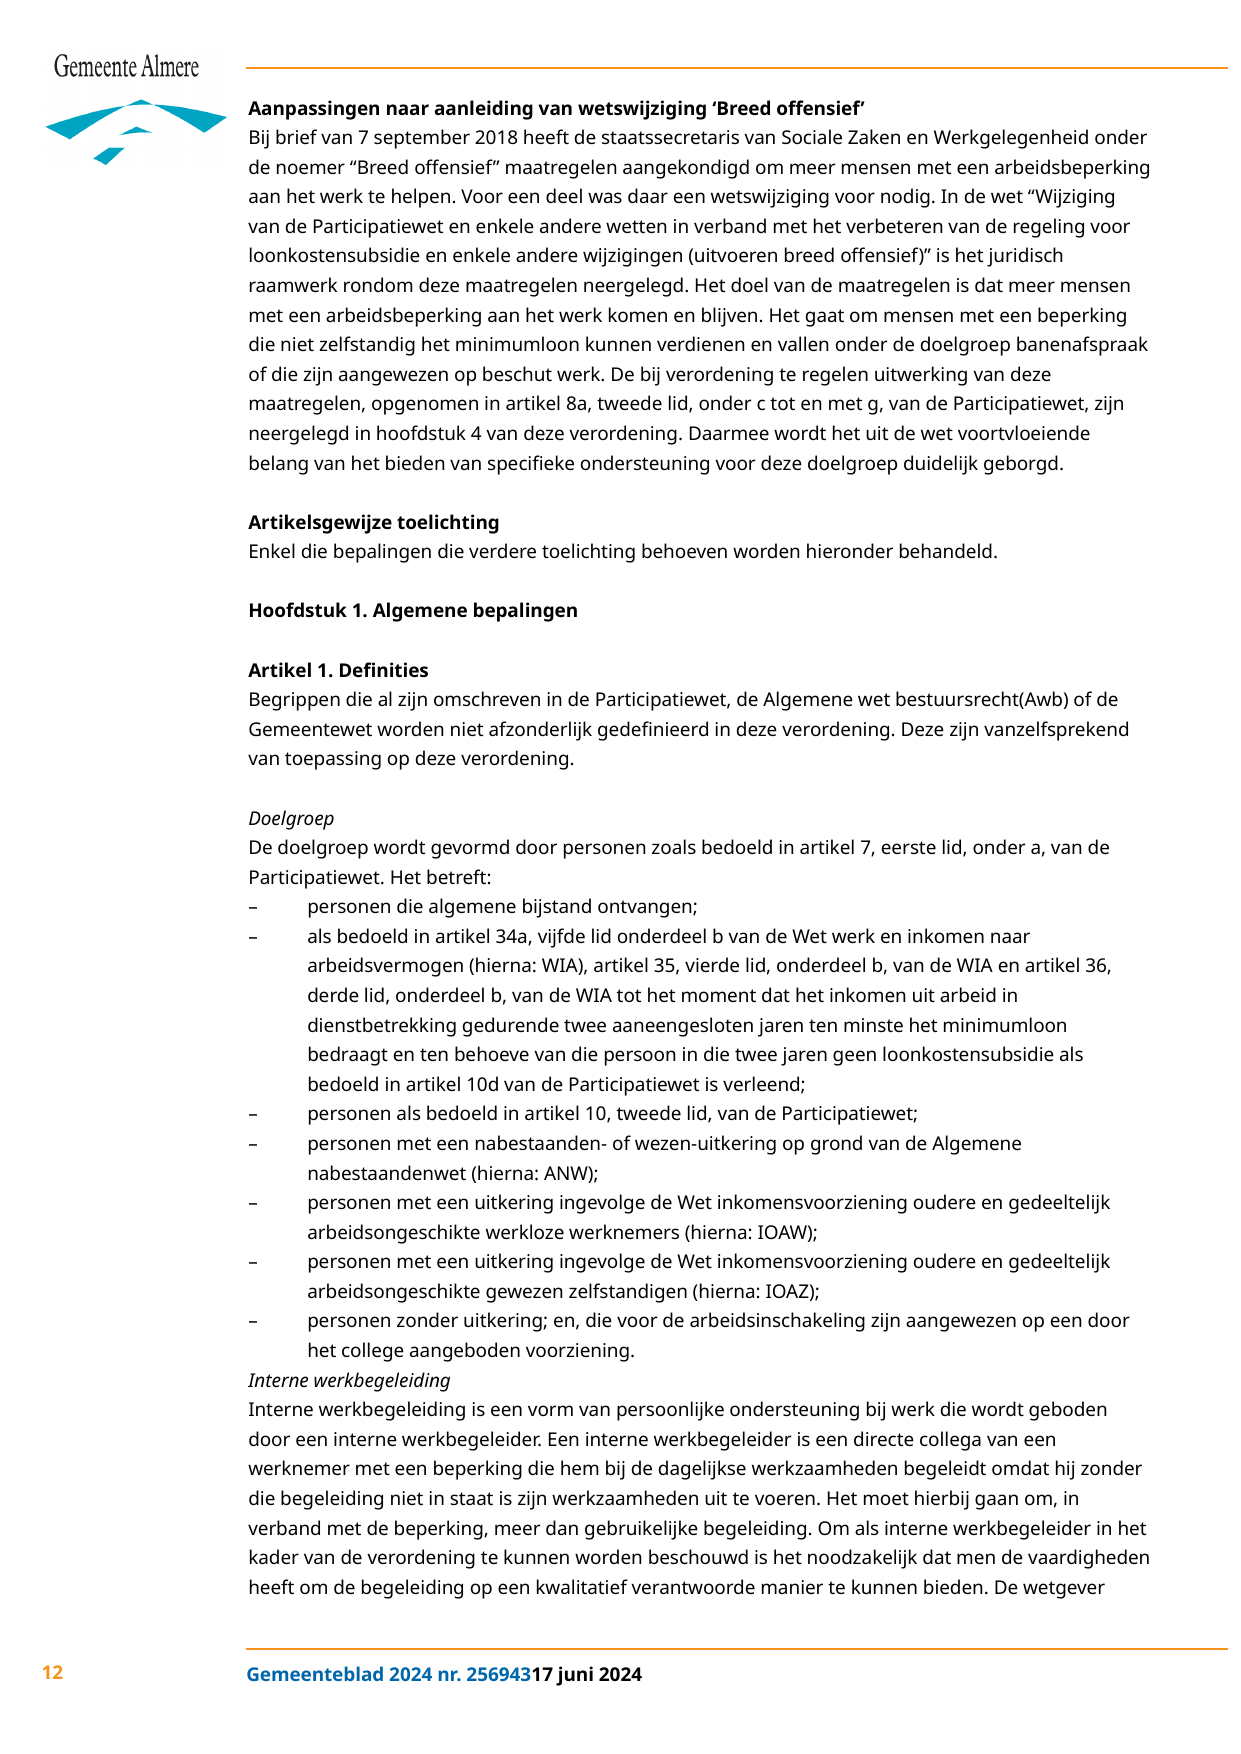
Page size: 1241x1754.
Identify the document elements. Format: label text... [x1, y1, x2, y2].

list personen met een uitkering ingevolge de Wet inkomensvoorziening oudere en gedeeltelijk arbeidsongeschikte werkloze werknemers (hierna: IOAW); [248, 1189, 1152, 1245]
picture [41, 47, 231, 172]
text Interne werkbegeleiding [248, 1367, 1152, 1393]
text Doelgroep [248, 805, 1152, 831]
text Bij brief van 7 september 2018 heeft de staatssecretaris van Sociale Zaken en Werkgelegenheid onder de noemer “Breed offensief” maatregelen aangekondigd om meer mensen met een arbeidsbeperking aan het werk te helpen. Voor een deel was daar een wetswijziging voor nodig. In de wet “Wijziging van de Participatiewet en enkele andere wetten in verband met het verbeteren van de regeling voor loonkostensubsidie en enkele andere wijzigingen (uitvoeren breed offensief)” is het juridisch raamwerk rondom deze maatregelen neergelegd. Het doel van de maatregelen is dat meer mensen met een arbeidsbeperking aan het werk komen en blijven. Het gaat om mensen met een beperking die niet zelfstandig het minimumloon kunnen verdienen en vallen onder de doelgroep banenafspraak of die zijn aangewezen op beschut werk. De bij verordening te regelen uitwerking van deze maatregelen, opgenomen in artikel 8a, tweede lid, onder c tot en met g, van de Participatiewet, zijn neergelegd in hoofdstuk 4 van deze verordening. Daarmee wordt het uit de wet voortvloeiende belang van het bieden van specifieke ondersteuning voor deze doelgroep duidelijk geborgd. [248, 124, 1152, 476]
list personen die algemene bijstand ontvangen; [248, 893, 1152, 919]
text Aanpassingen naar aanleiding van wetswijziging ‘Breed offensief’ [248, 95, 1152, 121]
text De doelgroep wordt gevormd door personen zoals bedoeld in artikel 7, eerste lid, onder a, van de Participatiewet. Het betreft: [248, 834, 1152, 890]
text Begrippen die al zijn omschreven in de Participatiewet, de Algemene wet bestuursrecht(Awb) of de Gemeentewet worden niet afzonderlijk gedefinieerd in deze verordening. Deze zijn vanzelfsprekend van toepassing op deze verordening. [248, 686, 1152, 771]
list als bedoeld in artikel 34a, vijfde lid onderdeel b van de Wet werk en inkomen naar arbeidsvermogen (hierna: WIA), artikel 35, vierde lid, onderdeel b, van de WIA en artikel 36, derde lid, onderdeel b, van de WIA tot het moment dat het inkomen uit arbeid in dienstbetrekking gedurende twee aaneengesloten jaren ten minste het minimumloon bedraagt en ten behoeve van die persoon in die twee jaren geen loonkostensubsidie als bedoeld in artikel 10d van de Participatiewet is verleend; [248, 923, 1152, 1097]
list personen met een nabestaanden- of wezen-uitkering op grond van de Algemene nabestaandenwet (hierna: ANW); [248, 1130, 1152, 1186]
list personen zonder uitkering; en, die voor de arbeidsinschakeling zijn aangewezen op een door het college aangeboden voorziening. [248, 1308, 1152, 1363]
text Interne werkbegeleiding is een vorm van persoonlijke ondersteuning bij werk die wordt geboden door een interne werkbegeleider. Een interne werkbegeleider is een directe collega van een werknemer met een beperking die hem bij de dagelijkse werkzaamheden begeleidt omdat hij zonder die begeleiding niet in staat is zijn werkzaamheden uit te voeren. Het moet hierbij gaan om, in verband met de beperking, meer dan gebruikelijke begeleiding. Om als interne werkbegeleider in het kader van de verordening te kunnen worden beschouwd is het noodzakelijk dat men de vaardigheden heeft om de begeleiding op een kwalitatief verantwoorde manier te kunnen bieden. De wetgever [248, 1396, 1152, 1600]
list personen met een uitkering ingevolge de Wet inkomensvoorziening oudere en gedeeltelijk arbeidsongeschikte gewezen zelfstandigen (hierna: IOAZ); [248, 1248, 1152, 1304]
list personen als bedoeld in artikel 10, tweede lid, van de Participatiewet; [248, 1101, 1152, 1126]
text Enkel die bepalingen die verdere toelichting behoeven worden hieronder behandeld. [248, 538, 1152, 564]
text Hoofdstuk 1. Algemene bepalingen [248, 598, 1152, 623]
text Artikelsgewijze toelichting [248, 509, 1152, 535]
text Artikel 1. Definities [248, 657, 1152, 683]
